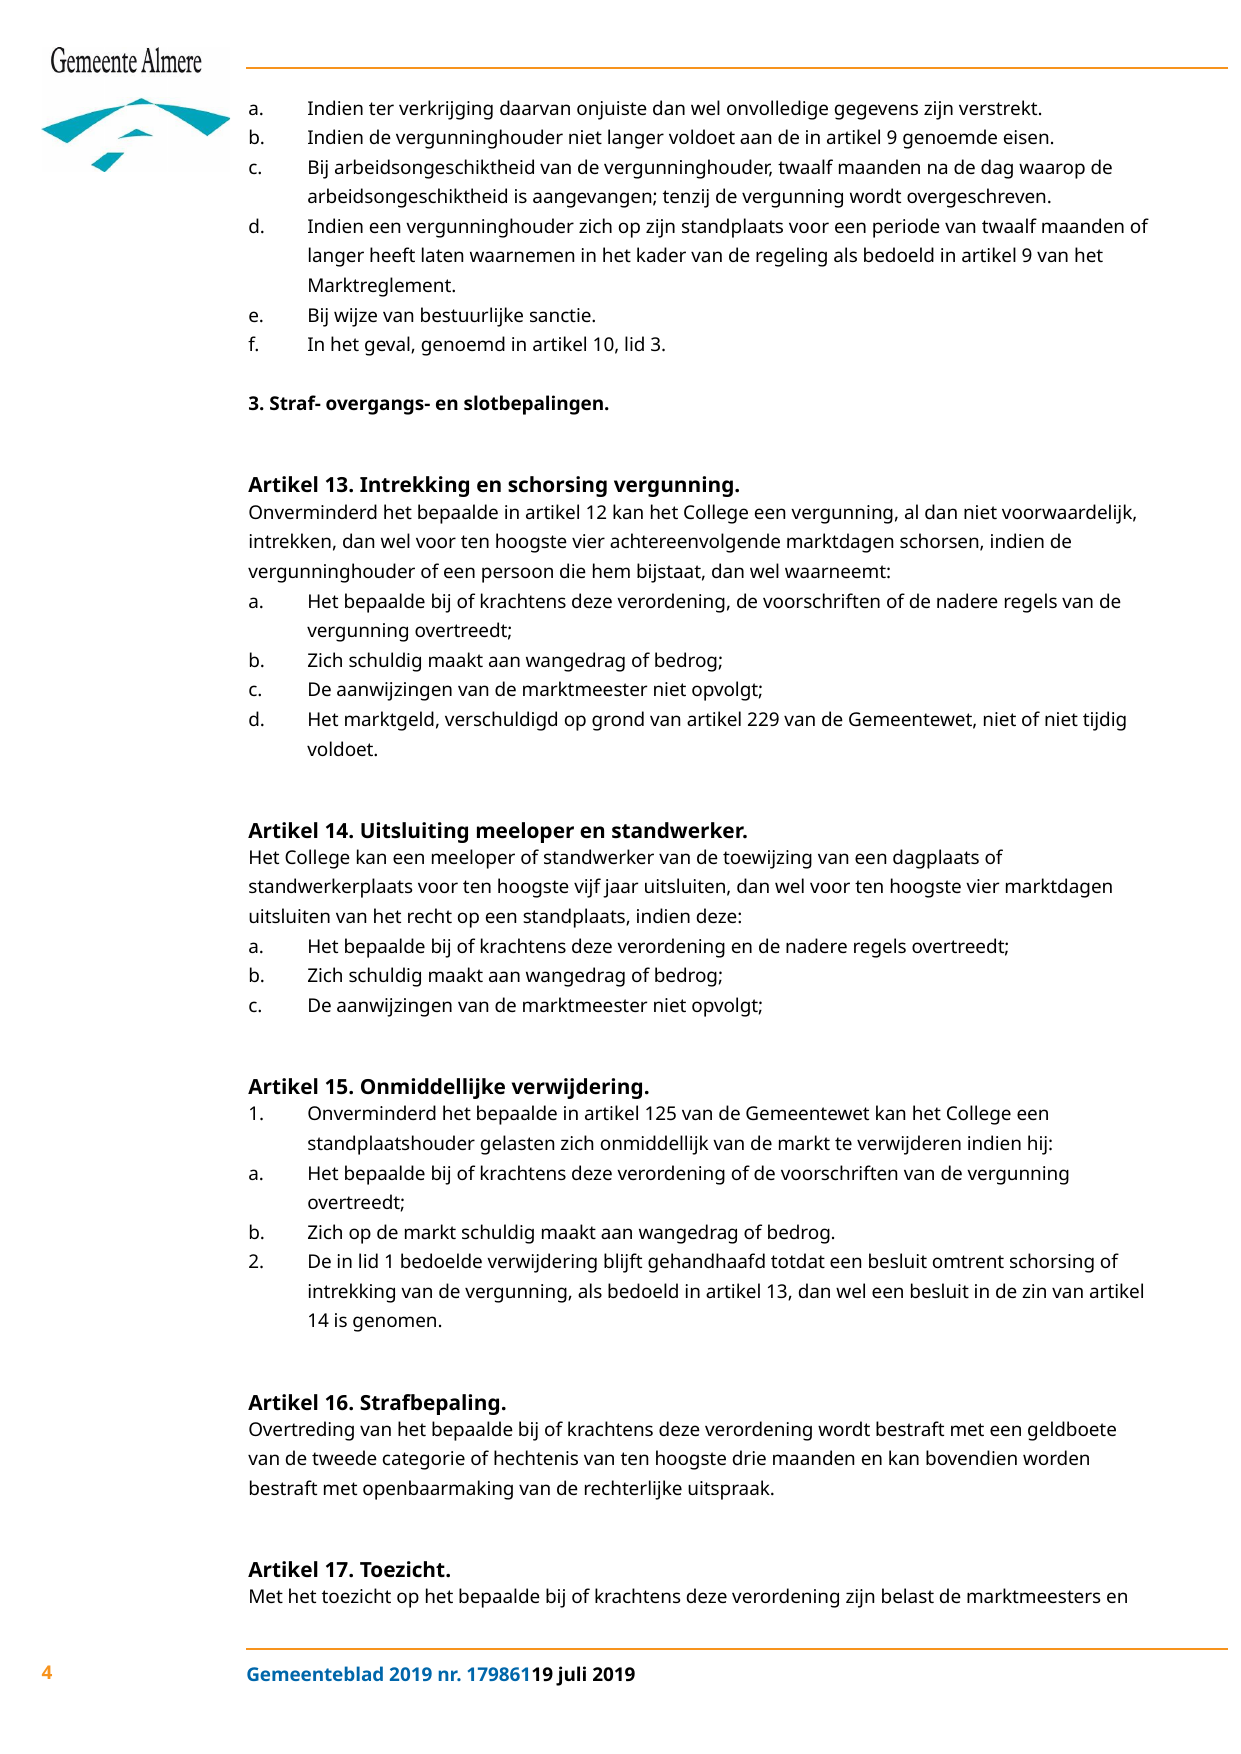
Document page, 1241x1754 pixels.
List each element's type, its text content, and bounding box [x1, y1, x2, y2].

list Het bepaalde bij of krachtens deze verordening en de nadere regels overtreedt; [248, 933, 1152, 959]
text Artikel 16. Strafbepaling. [248, 1388, 1152, 1416]
list Bij arbeidsongeschiktheid van de vergunninghouder, twaalf maanden na de dag waarop de arbeidsongeschiktheid is aangevangen; tenzij de vergunning wordt overgeschreven. [248, 154, 1152, 209]
list Zich schuldig maakt aan wangedrag of bedrog; [248, 647, 1152, 673]
list Het bepaalde bij of krachtens deze verordening, de voorschriften of de nadere regels van de vergunning overtreedt; [248, 588, 1152, 643]
text Artikel 14. Uitsluiting meeloper en standwerker. [248, 816, 1152, 844]
list Het bepaalde bij of krachtens deze verordening of de voorschriften van de vergunning overtreedt; [248, 1160, 1152, 1215]
list Zich schuldig maakt aan wangedrag of bedrog; [248, 962, 1152, 988]
list Bij wijze van bestuurlijke sanctie. [248, 302, 1152, 328]
text Onverminderd het bepaalde in artikel 12 kan het College een vergunning, al dan niet voorwaardelijk, intrekken, dan wel voor ten hoogste vier achtereenvolgende marktdagen schorsen, indien de vergunninghouder of een persoon die hem bijstaat, dan wel waarneemt: [248, 499, 1152, 584]
list Het marktgeld, verschuldigd op grond van artikel 229 van de Gemeentewet, niet of niet tijdig voldoet. [248, 706, 1152, 761]
text Het College kan een meeloper of standwerker van de toewijzing van een dagplaats of standwerkerplaats voor ten hoogste vijf jaar uitsluiten, dan wel voor ten hoogste vier marktdagen uitsluiten van het recht op een standplaats, indien deze: [248, 844, 1152, 929]
list In het geval, genoemd in artikel 10, lid 3. [248, 331, 1152, 357]
list Zich op de markt schuldig maakt aan wangedrag of bedrog. [248, 1219, 1152, 1244]
text Overtreding van het bepaalde bij of krachtens deze verordening wordt bestraft met een geldboete van de tweede categorie of hechtenis van ten hoogste drie maanden en kan bovendien worden bestraft met openbaarmaking van de rechterlijke uitspraak. [248, 1416, 1152, 1501]
list De in lid 1 bedoelde verwijdering blijft gehandhaafd totdat een besluit omtrent schorsing of intrekking van de vergunning, als bedoeld in artikel 13, dan wel een besluit in de zin van artikel 14 is genomen. [248, 1248, 1152, 1333]
text Artikel 13. Intrekking en schorsing vergunning. [248, 471, 1152, 499]
list Onverminderd het bepaalde in artikel 125 van de Gemeentewet kan het College een standplaatshouder gelasten zich onmiddellijk van de markt te verwijderen indien hij: [248, 1101, 1152, 1156]
list Indien ter verkrijging daarvan onjuiste dan wel onvolledige gegevens zijn verstrekt. [248, 95, 1152, 121]
list De aanwijzingen van de marktmeester niet opvolgt; [248, 992, 1152, 1018]
text Artikel 15. Onmiddellijke verwijdering. [248, 1072, 1152, 1101]
list Indien de vergunninghouder niet langer voldoet aan de in artikel 9 genoemde eisen. [248, 124, 1152, 150]
list De aanwijzingen van de marktmeester niet opvolgt; [248, 677, 1152, 702]
text 3. Straf- overgangs- en slotbepalingen. [248, 391, 1152, 416]
text Artikel 17. Toezicht. [248, 1555, 1152, 1584]
list Indien een vergunninghouder zich op zijn standplaats voor een periode van twaalf maanden of langer heeft laten waarnemen in het kader van de regeling als bedoeld in artikel 9 van het Marktreglement. [248, 213, 1152, 298]
picture [41, 47, 231, 172]
text Met het toezicht op het bepaalde bij of krachtens deze verordening zijn belast de marktmeesters en [248, 1584, 1152, 1609]
